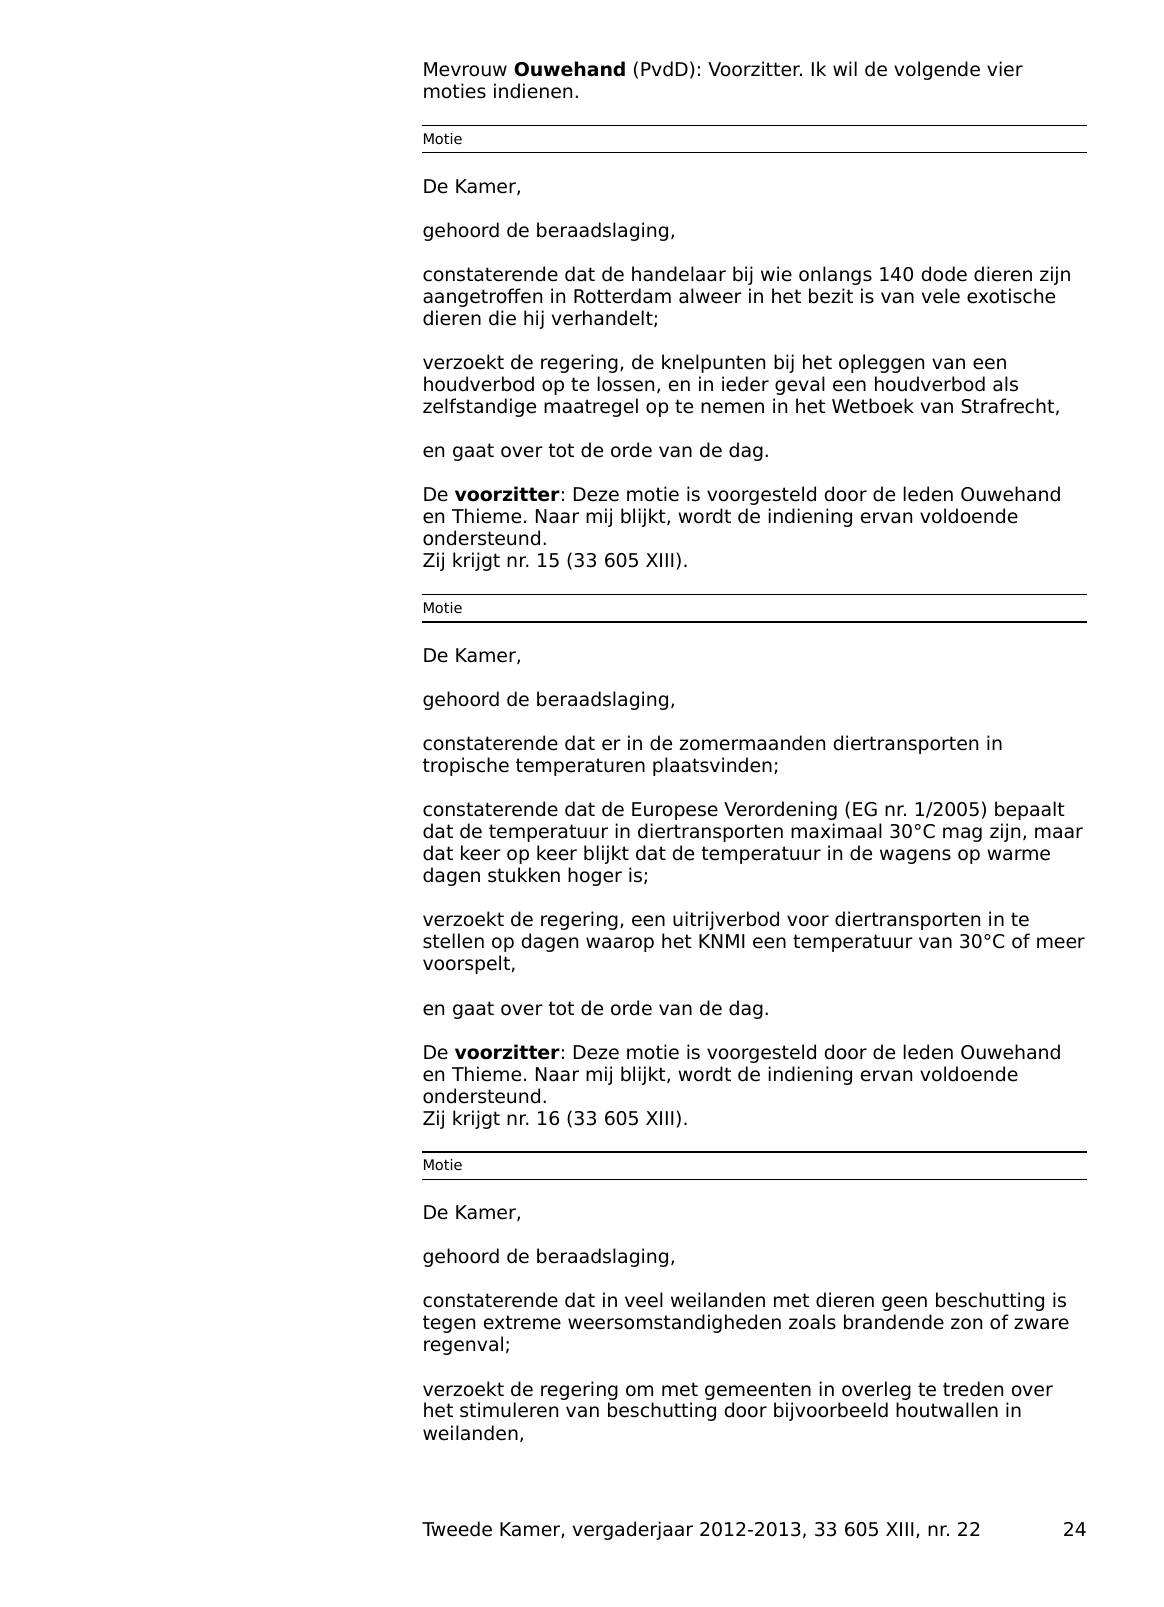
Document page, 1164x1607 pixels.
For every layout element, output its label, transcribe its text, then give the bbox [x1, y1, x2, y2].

text gehoord de beraadslaging, [422, 1246, 1087, 1268]
text Zij krijgt nr. 16 (33 605 XIII). [422, 1107, 1087, 1129]
text De voorzitter: Deze motie is voorgesteld door de leden Ouwehand en Thieme. Naar mij blijkt, wordt de indiening ervan voldoende ondersteund. [422, 484, 1087, 550]
text en gaat over tot de orde van de dag. [422, 440, 1087, 462]
text gehoord de beraadslaging, [422, 689, 1087, 711]
text De Kamer, [422, 645, 1087, 667]
text verzoekt de regering om met gemeenten in overleg te treden over het stimuleren van beschutting door bijvoorbeeld houtwallen in weilanden, [422, 1378, 1087, 1444]
text constaterende dat de handelaar bij wie onlangs 140 dode dieren zijn aangetroffen in Rotterdam alweer in het bezit is van vele exotische dieren die hij verhandelt; [422, 264, 1087, 330]
text en gaat over tot de orde van de dag. [422, 997, 1087, 1019]
text constaterende dat de Europese Verordening (EG nr. 1/2005) bepaalt dat de temperatuur in diertransporten maximaal 30°C mag zijn, maar dat keer op keer blijkt dat de temperatuur in de wagens op warme dagen stukken hoger is; [422, 799, 1087, 887]
text gehoord de beraadslaging, [422, 220, 1087, 242]
table_header Motie [422, 1153, 1087, 1179]
text De Kamer, [422, 176, 1087, 197]
text De voorzitter: Deze motie is voorgesteld door de leden Ouwehand en Thieme. Naar mij blijkt, wordt de indiening ervan voldoende ondersteund. [422, 1042, 1087, 1107]
text Zij krijgt nr. 15 (33 605 XIII). [422, 550, 1087, 572]
text verzoekt de regering, de knelpunten bij het opleggen van een houdverbod op te lossen, en in ieder geval een houdverbod als zelfstandige maatregel op te nemen in het Wetboek van Strafrecht, [422, 352, 1087, 418]
text De Kamer, [422, 1202, 1087, 1224]
table_header Motie [422, 595, 1087, 621]
text verzoekt de regering, een uitrijverbod voor diertransporten in te stellen op dagen waarop het KNMI een temperatuur van 30°C of meer voorspelt, [422, 909, 1087, 975]
text constaterende dat er in de zomermaanden diertransporten in tropische temperaturen plaatsvinden; [422, 733, 1087, 777]
text Mevrouw Ouwehand (PvdD): Voorzitter. Ik wil de volgende vier moties indienen. [422, 59, 1087, 103]
table_header Motie [422, 126, 1087, 152]
text constaterende dat in veel weilanden met dieren geen beschutting is tegen extreme weersomstandigheden zoals brandende zon of zware regenval; [422, 1290, 1087, 1356]
